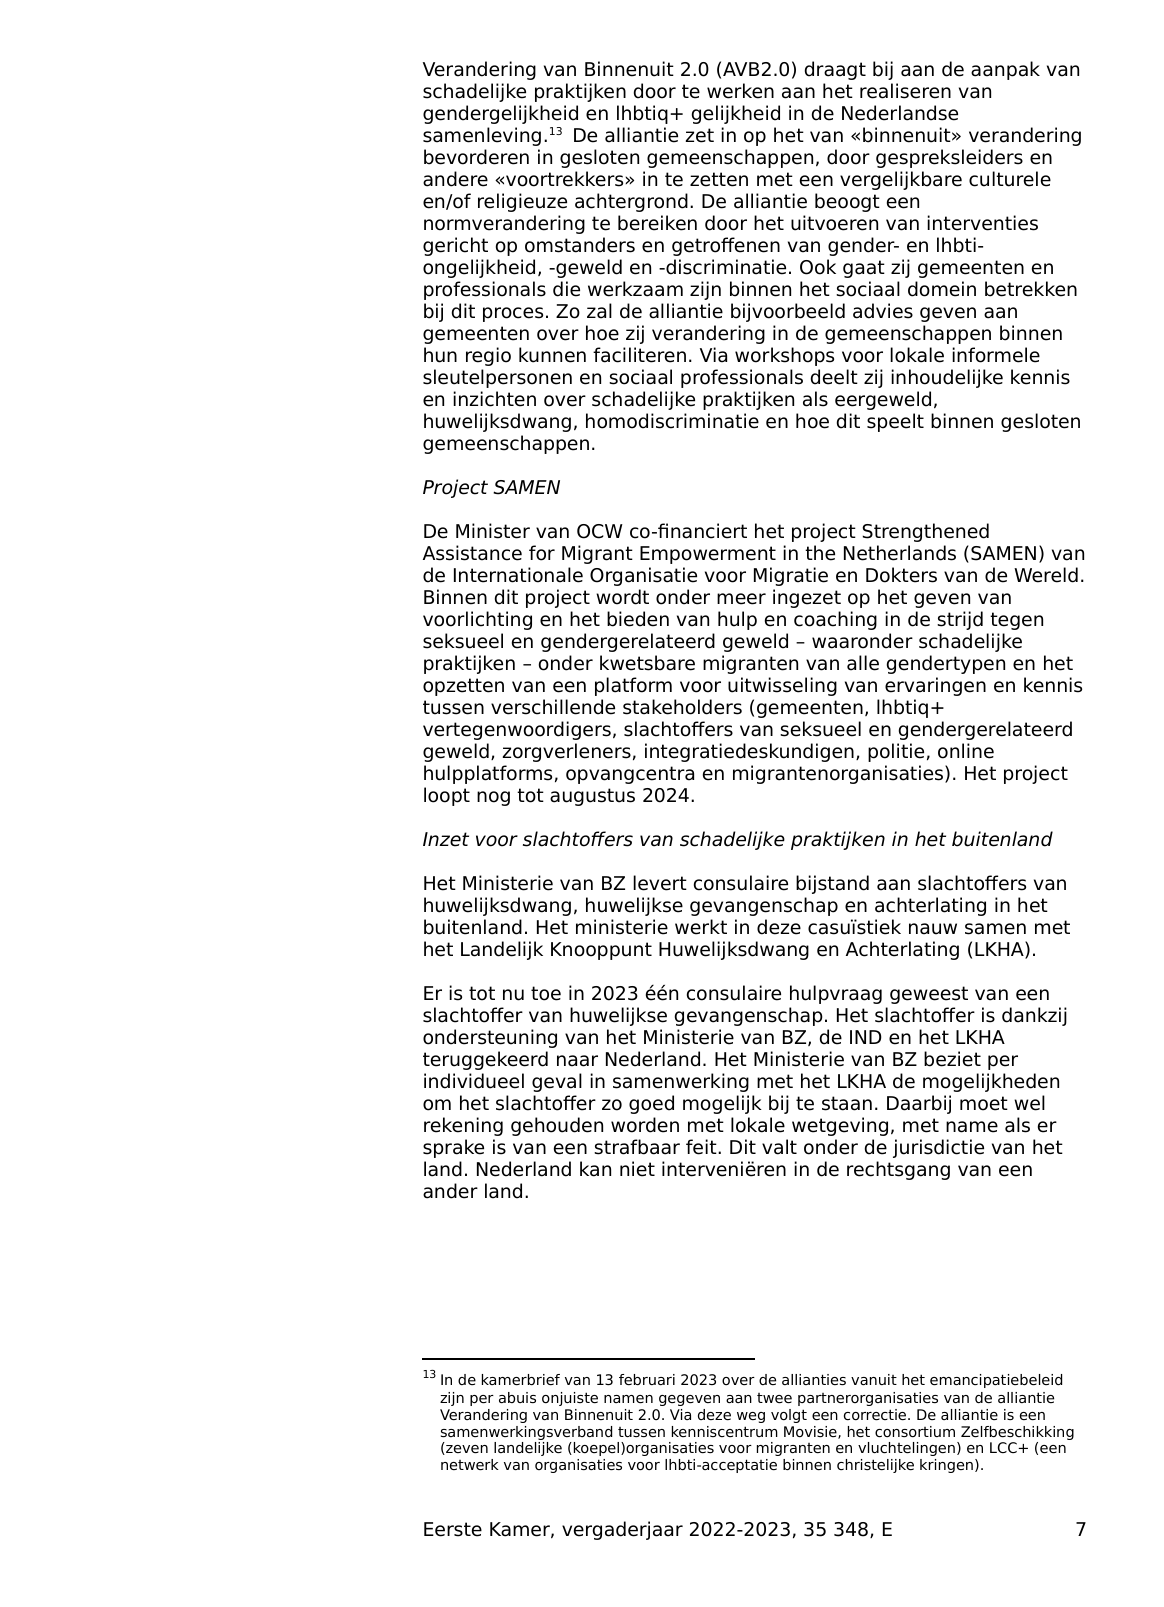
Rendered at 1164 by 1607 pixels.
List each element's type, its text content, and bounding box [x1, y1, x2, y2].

subtitle Inzet voor slachtoffers van schadelijke praktijken in het buitenland [422, 829, 1087, 851]
text De Minister van OCW co-financiert het project Strengthened Assistance for Migrant Empowerment in the Netherlands (SAMEN) van de Internationale Organisatie voor Migratie en Dokters van de Wereld. Binnen dit project wordt onder meer ingezet op het geven van voorlichting en het bieden van hulp en coaching in de strijd tegen seksueel en gendergerelateerd geweld – waaronder schadelijke praktijken – onder kwetsbare migranten van alle gendertypen en het opzetten van een platform voor uitwisseling van ervaringen en kennis tussen verschillende stakeholders (gemeenten, lhbtiq+ vertegenwoordigers, slachtoffers van seksueel en gendergerelateerd geweld, zorgverleners, integratiedeskundigen, politie, online hulpplatforms, opvangcentra en migrantenorganisaties). Het project loopt nog tot augustus 2024. [422, 521, 1087, 807]
text Het Ministerie van BZ levert consulaire bijstand aan slachtoffers van huwelijksdwang, huwelijkse gevangenschap en achterlating in het buitenland. Het ministerie werkt in deze casuïstiek nauw samen met het Landelijk Knooppunt Huwelijksdwang en Achterlating (LKHA). [422, 873, 1087, 961]
subtitle Project SAMEN [422, 477, 1087, 499]
text Verandering van Binnenuit 2.0 (AVB2.0) draagt bij aan de aanpak van schadelijke praktijken door te werken aan het realiseren van gendergelijkheid en lhbtiq+ gelijkheid in de Nederlandse samenleving. De alliantie zet in op het van «binnenuit» verandering bevorderen in gesloten gemeenschappen, door gespreksleiders en andere «voortrekkers» in te zetten met een vergelijkbare culturele en/of religieuze achtergrond. De alliantie beoogt een normverandering te bereiken door het uitvoeren van interventies gericht op omstanders en getroffenen van gender- en lhbti-ongelijkheid, -geweld en -discriminatie. Ook gaat zij gemeenten en professionals die werkzaam zijn binnen het sociaal domein betrekken bij dit proces. Zo zal de alliantie bijvoorbeeld advies geven aan gemeenten over hoe zij verandering in de gemeenschappen binnen hun regio kunnen faciliteren. Via workshops voor lokale informele sleutelpersonen en sociaal professionals deelt zij inhoudelijke kennis en inzichten over schadelijke praktijken als eergeweld, huwelijksdwang, homodiscriminatie en hoe dit speelt binnen gesloten gemeenschappen. [422, 59, 1087, 455]
text Er is tot nu toe in 2023 één consulaire hulpvraag geweest van een slachtoffer van huwelijkse gevangenschap. Het slachtoffer is dankzij ondersteuning van het Ministerie van BZ, de IND en het LKHA teruggekeerd naar Nederland. Het Ministerie van BZ beziet per individueel geval in samenwerking met het LKHA de mogelijkheden om het slachtoffer zo goed mogelijk bij te staan. Daarbij moet wel rekening gehouden worden met lokale wetgeving, met name als er sprake is van een strafbaar feit. Dit valt onder de jurisdictie van het land. Nederland kan niet interveniëren in de rechtsgang van een ander land. [422, 983, 1087, 1203]
text In de kamerbrief van 13 februari 2023 over de allianties vanuit het emancipatiebeleid zijn per abuis onjuiste namen gegeven aan twee partnerorganisaties van de alliantie Verandering van Binnenuit 2.0. Via deze weg volgt een correctie. De alliantie is een samenwerkingsverband tussen kenniscentrum Movisie, het consortium Zelfbeschikking (zeven landelijke (koepel)organisaties voor migranten en vluchtelingen) en LCC+ (een netwerk van organisaties voor lhbti-acceptatie binnen christelijke kringen). [422, 1368, 1087, 1474]
